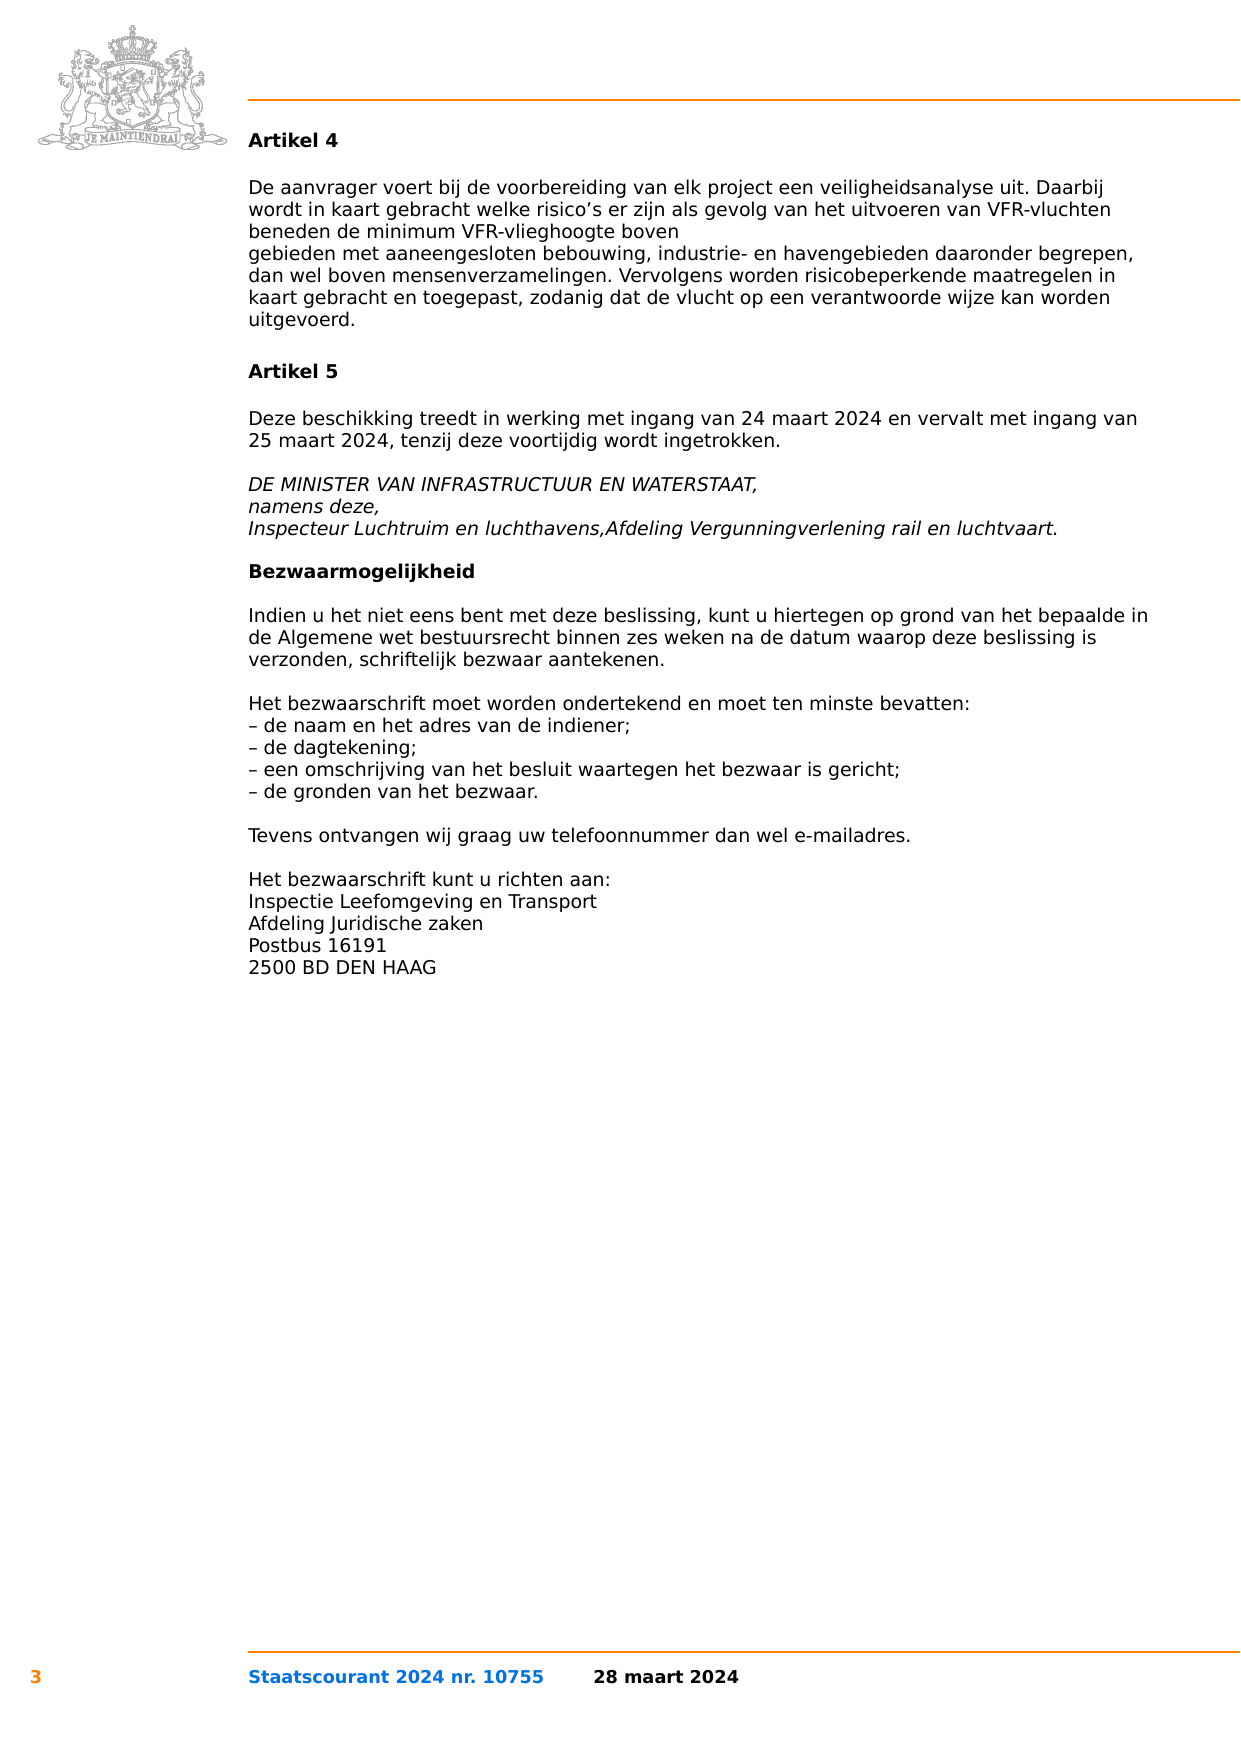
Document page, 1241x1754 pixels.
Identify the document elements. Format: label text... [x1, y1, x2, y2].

text Het bezwaarschrift moet worden ondertekend en moet ten minste bevatten: [248, 693, 1163, 715]
text – de dagtekening; [248, 737, 1163, 759]
text Afdeling Juridische zaken [248, 913, 1163, 934]
text – een omschrijving van het besluit waartegen het bezwaar is gericht; [248, 759, 1163, 781]
text DE MINISTER VAN INFRASTRUCTUUR EN WATERSTAAT, namens deze, Inspecteur Luchtruim en luchthavens,Afdeling Vergunningverlening rail en luchtvaart. [248, 473, 1163, 539]
text Tevens ontvangen wij graag uw telefoonnummer dan wel e-mailadres. [248, 825, 1163, 847]
subtitle Artikel 5 [248, 361, 1163, 383]
text Postbus 16191 [248, 934, 1163, 957]
text – de gronden van het bezwaar. [248, 781, 1163, 803]
picture [38, 25, 227, 150]
subtitle Artikel 4 [248, 130, 1163, 152]
text 2500 BD DEN HAAG [248, 957, 1163, 978]
text Indien u het niet eens bent met deze beslissing, kunt u hiertegen op grond van het bepaalde in de Algemene wet bestuursrecht binnen zes weken na de datum waarop deze beslissing is verzonden, schriftelijk bezwaar aantekenen. [248, 605, 1163, 671]
text Inspectie Leefomgeving en Transport [248, 891, 1163, 913]
text Bezwaarmogelijkheid [248, 561, 1163, 583]
text gebieden met aaneengesloten bebouwing, industrie- en havengebieden daaronder begrepen, dan wel boven mensenverzamelingen. Vervolgens worden risicobeperkende maatregelen in kaart gebracht en toegepast, zodanig dat de vlucht op een verantwoorde wijze kan worden uitgevoerd. [248, 243, 1163, 331]
text Deze beschikking treedt in werking met ingang van 24 maart 2024 en vervalt met ingang van 25 maart 2024, tenzij deze voortijdig wordt ingetrokken. [248, 408, 1163, 452]
text Het bezwaarschrift kunt u richten aan: [248, 869, 1163, 891]
text De aanvrager voert bij de voorbereiding van elk project een veiligheidsanalyse uit. Daarbij wordt in kaart gebracht welke risico’s er zijn als gevolg van het uitvoeren van VFR-vluchten beneden de minimum VFR-vlieghoogte boven [248, 177, 1163, 243]
text – de naam en het adres van de indiener; [248, 715, 1163, 737]
